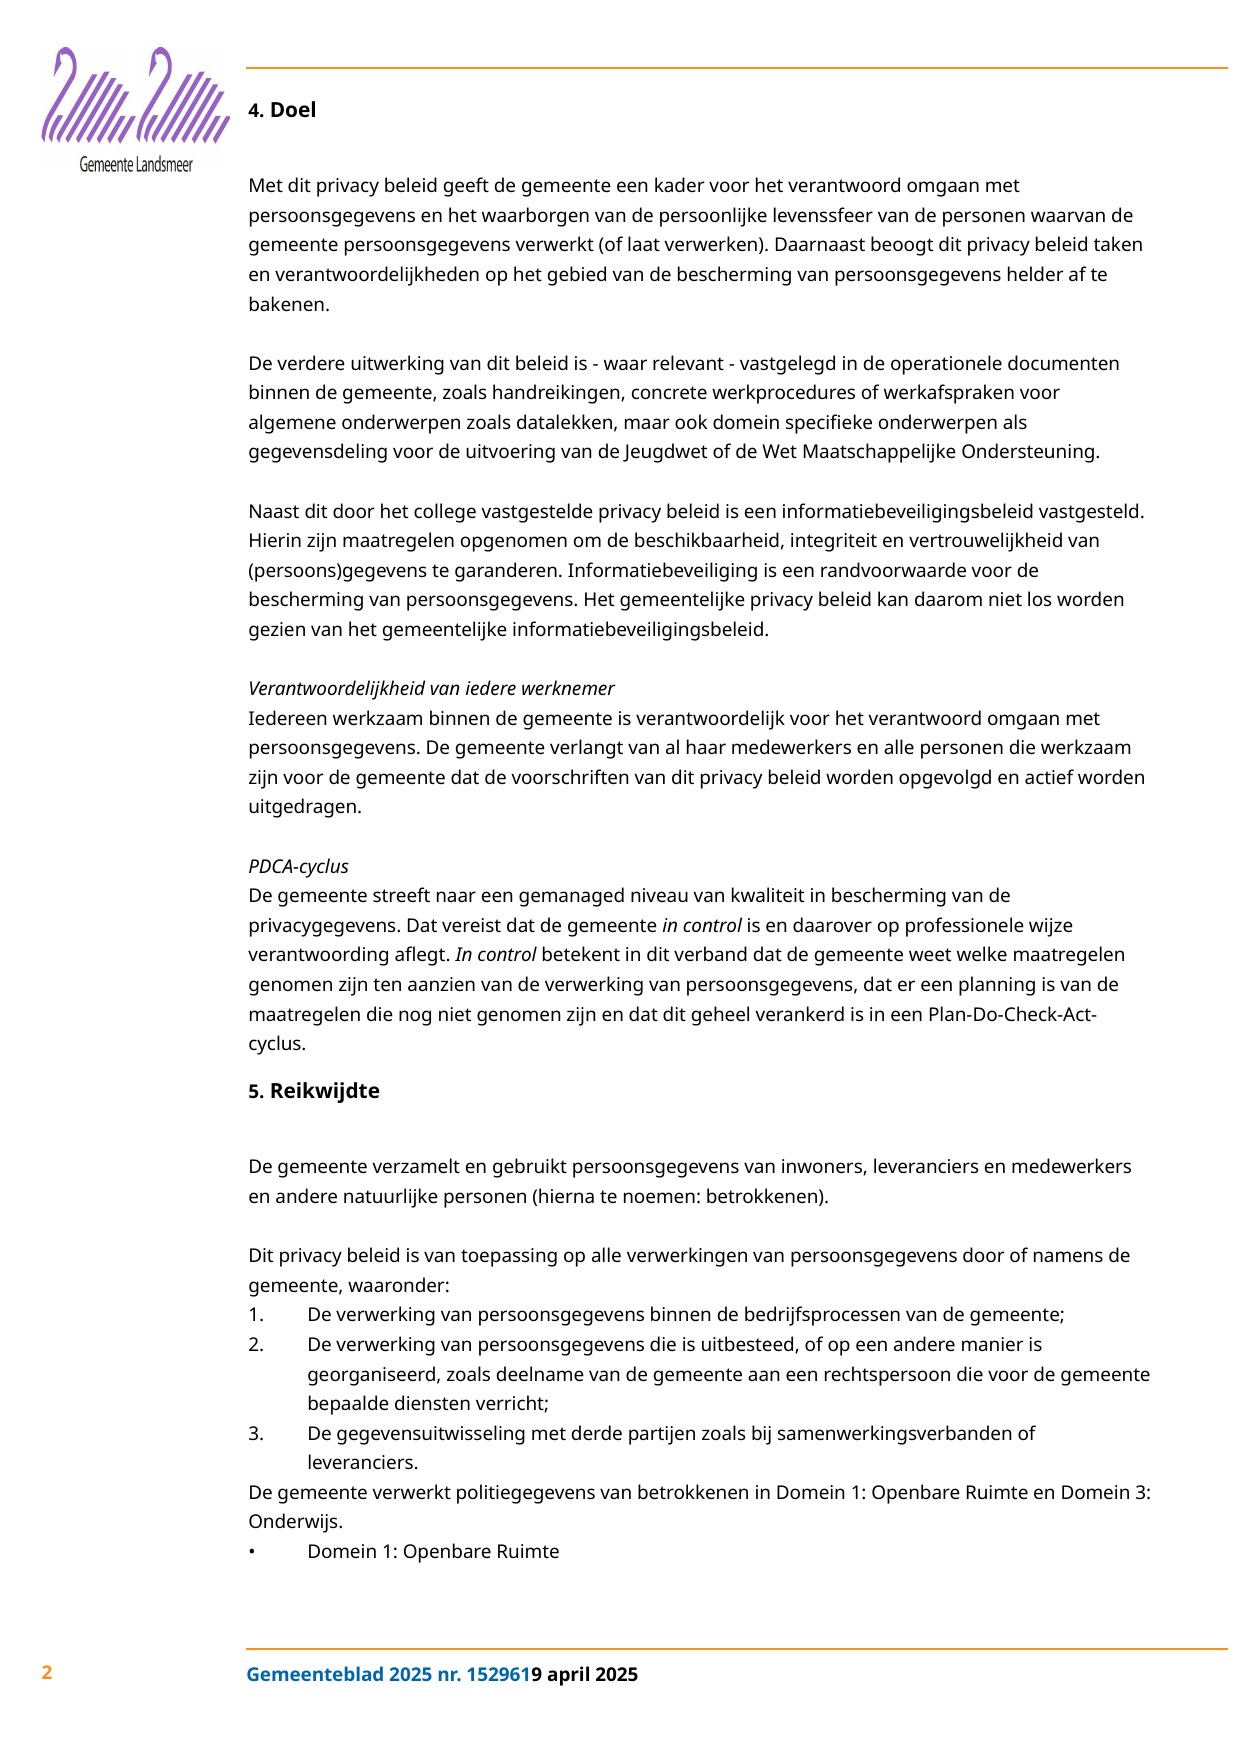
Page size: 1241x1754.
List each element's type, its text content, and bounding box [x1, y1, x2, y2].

text De verdere uitwerking van dit beleid is - waar relevant - vastgelegd in de operationele documenten binnen de gemeente, zoals handreikingen, concrete werkprocedures of werkafspraken voor algemene onderwerpen zoals datalekken, maar ook domein specifieke onderwerpen als gegevensdeling voor de uitvoering van de Jeugdwet of de Wet Maatschappelijke Ondersteuning. [248, 350, 1152, 464]
text 5. Reikwijdte [248, 1076, 1152, 1104]
text Iedereen werkzaam binnen de gemeente is verantwoordelijk voor het verantwoord omgaan met persoonsgegevens. De gemeente verlangt van al haar medewerkers en alle personen die werkzaam zijn voor de gemeente dat de voorschriften van dit privacy beleid worden opgevolgd en actief worden uitgedragen. [248, 705, 1152, 819]
picture [41, 47, 231, 172]
list De verwerking van persoonsgegevens die is uitbesteed, of op een andere manier is georganiseerd, zoals deelname van de gemeente aan een rechtspersoon die voor de gemeente bepaalde diensten verricht; [248, 1331, 1152, 1416]
text Met dit privacy beleid geeft de gemeente een kader voor het verantwoord omgaan met persoonsgegevens en het waarborgen van de persoonlijke levenssfeer van de personen waarvan de gemeente persoonsgegevens verwerkt (of laat verwerken). Daarnaast beoogt dit privacy beleid taken en verantwoordelijkheden op het gebied van de bescherming van persoonsgegevens helder af te bakenen. [248, 172, 1152, 317]
text PDCA-cyclus [248, 853, 1152, 879]
text De gemeente verzamelt en gebruikt persoonsgegevens van inwoners, leveranciers en medewerkers en andere natuurlijke personen (hierna te noemen: betrokkenen). [248, 1154, 1152, 1209]
text Verantwoordelijkheid van iedere werknemer [248, 675, 1152, 701]
list De verwerking van persoonsgegevens binnen de bedrijfsprocessen van de gemeente; [248, 1302, 1152, 1327]
list Domein 1: Openbare Ruimte [248, 1538, 1152, 1564]
list De gegevensuitwisseling met derde partijen zoals bij samenwerkingsverbanden of leveranciers. [248, 1420, 1152, 1475]
text De gemeente verwerkt politiegegevens van betrokkenen in Domein 1: Openbare Ruimte en Domein 3: Onderwijs. [248, 1479, 1152, 1534]
text Dit privacy beleid is van toepassing op alle verwerkingen van persoonsgegevens door of namens de gemeente, waaronder: [248, 1242, 1152, 1298]
text 4. Doel [248, 95, 1152, 123]
text Naast dit door het college vastgestelde privacy beleid is een informatiebeveiligingsbeleid vastgesteld. Hierin zijn maatregelen opgenomen om de beschikbaarheid, integriteit en vertrouwelijkheid van (persoons)gegevens te garanderen. Informatiebeveiliging is een randvoorwaarde voor de bescherming van persoonsgegevens. Het gemeentelijke privacy beleid kan daarom niet los worden gezien van het gemeentelijke informatiebeveiligingsbeleid. [248, 498, 1152, 642]
text De gemeente streeft naar een gemanaged niveau van kwaliteit in bescherming van de privacygegevens. Dat vereist dat de gemeente in control is en daarover op professionele wijze verantwoording aflegt. In control betekent in dit verband dat de gemeente weet welke maatregelen genomen zijn ten aanzien van de verwerking van persoonsgegevens, dat er een planning is van de maatregelen die nog niet genomen zijn en dat dit geheel verankerd is in een Plan-Do-Check-Act-cyclus. [248, 882, 1152, 1056]
